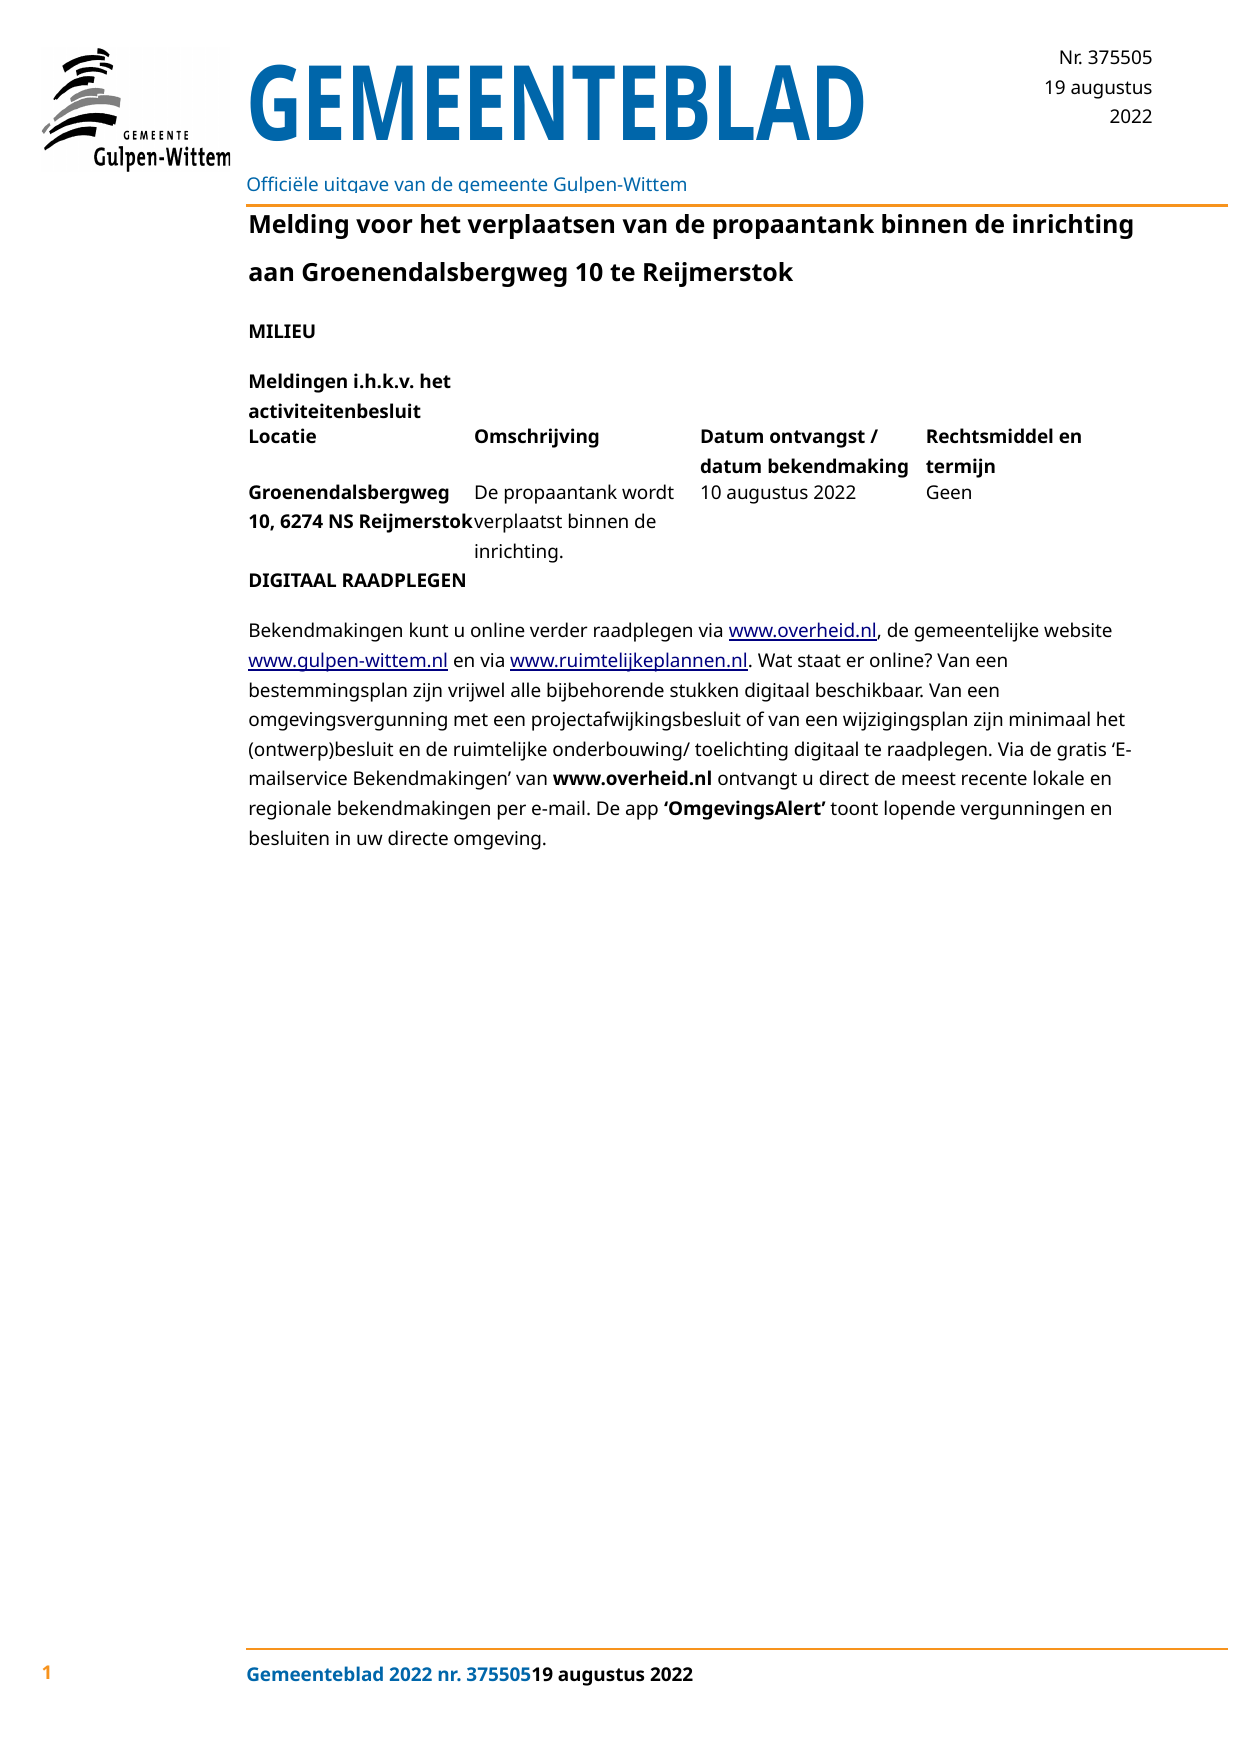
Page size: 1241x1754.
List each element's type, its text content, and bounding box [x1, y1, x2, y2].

table_header [474, 369, 700, 424]
text Bekendmakingen kunt u online verder raadplegen via www.overheid.nl, de gemeentelijke website www.gulpen-wittem.nl en via www.ruimtelijkeplannen.nl. Wat staat er online? Van een bestemmingsplan zijn vrijwel alle bijbehorende stukken digitaal beschikbaar. Van een omgevingsvergunning met een projectafwijkingsbesluit of van een wijzigingsplan zijn minimaal het (ontwerp)besluit en de ruimtelijke onderbouwing/ toelichting digitaal te raadplegen. Via de gratis ‘E-mailservice Bekendmakingen’ van www.overheid.nl ontvangt u direct de meest recente lokale en regionale bekendmakingen per e-mail. De app ‘OmgevingsAlert’ toont lopende vergunningen en besluiten in uw directe omgeving. [248, 618, 1152, 850]
picture [41, 47, 231, 172]
text Melding voor het verplaatsen van de propaantank binnen de inrichting aan Groenendalsbergweg 10 te Reijmerstok [248, 207, 1152, 288]
table_cell Datum ontvangst / datum bekendmaking [700, 424, 926, 479]
table_cell Omschrijving [474, 424, 700, 479]
table_cell Groenendalsbergweg 10, 6274 NS Reijmerstok [248, 479, 474, 564]
text MILIEU [248, 318, 1152, 344]
table_cell Rechtsmiddel en termijn [926, 424, 1152, 479]
table_cell Locatie [248, 424, 474, 479]
table_header [700, 369, 926, 424]
table_header Meldingen i.h.k.v. het activiteitenbesluit [248, 369, 474, 424]
table_header [926, 369, 1152, 424]
table_cell 10 augustus 2022 [700, 479, 926, 564]
table_cell Geen [926, 479, 1152, 564]
table_cell De propaantank wordt verplaatst binnen de inrichting. [474, 479, 700, 564]
text DIGITAAL RAADPLEGEN [248, 567, 1152, 593]
